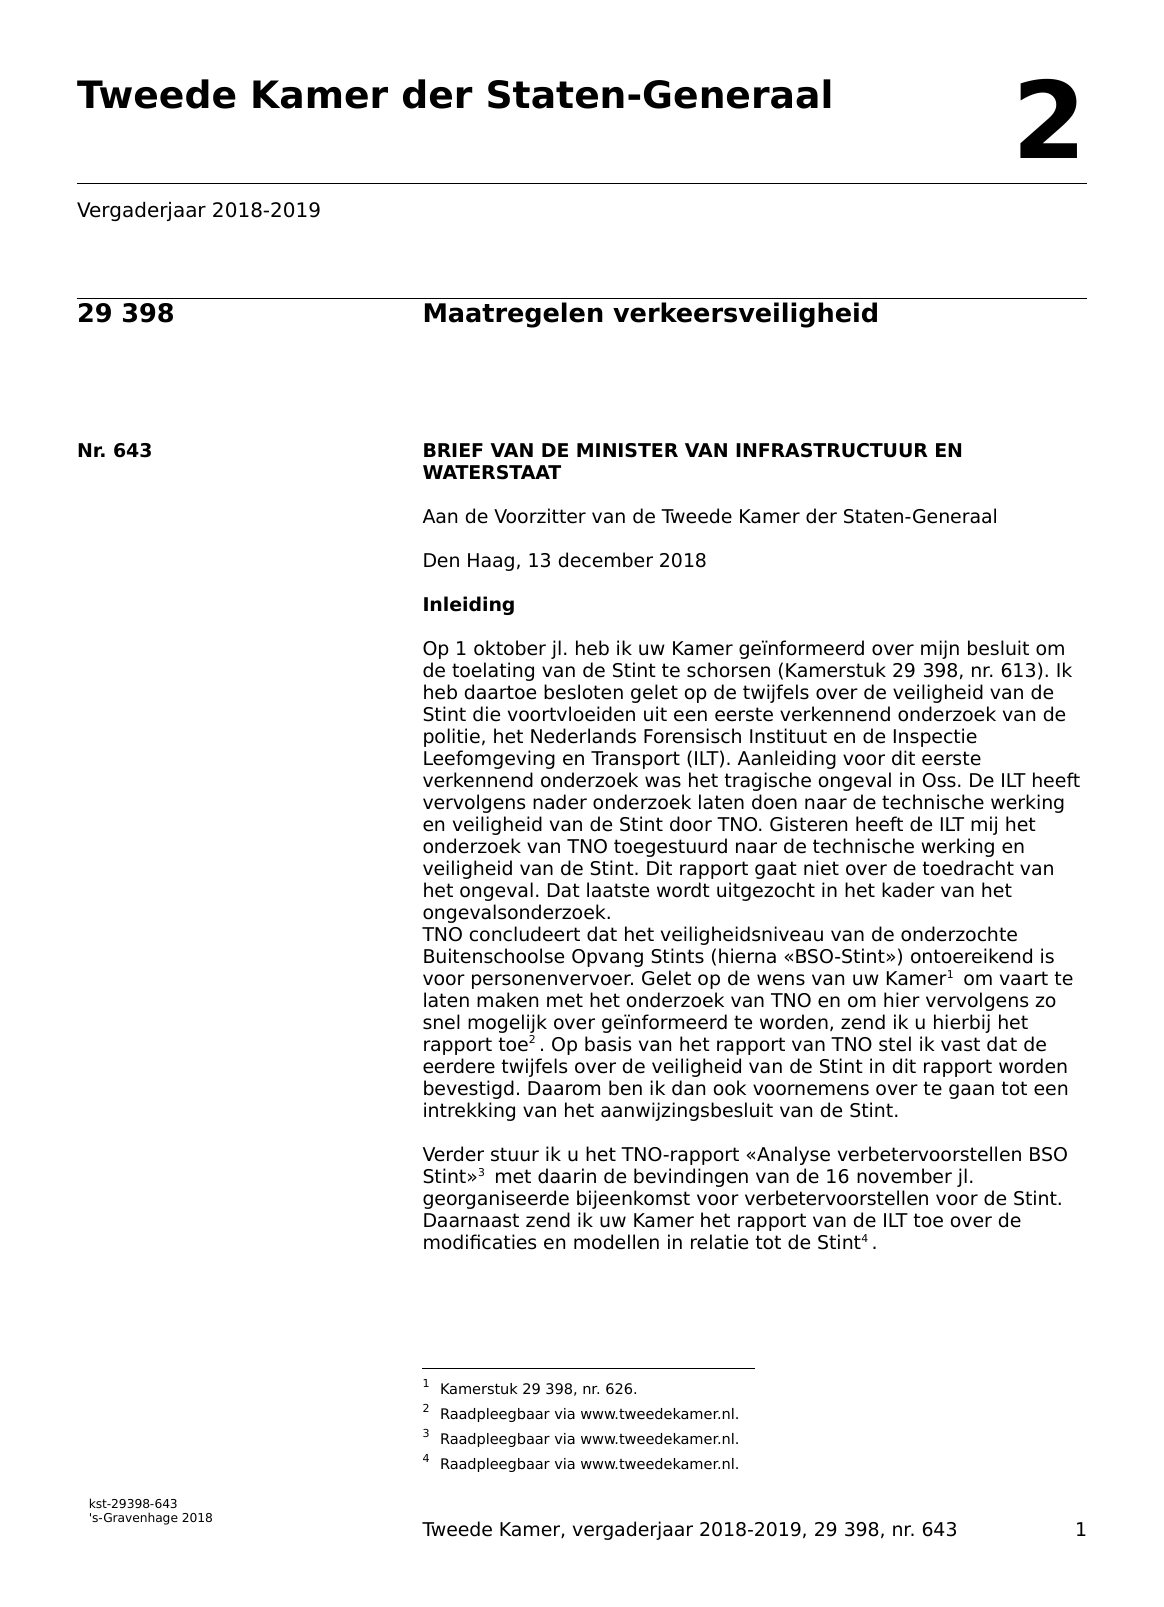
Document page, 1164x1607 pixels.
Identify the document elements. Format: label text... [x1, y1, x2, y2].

text Kamerstuk 29 398, nr. 626. [422, 1377, 1087, 1399]
text Raadpleegbaar via www.tweedekamer.nl. [422, 1402, 1087, 1424]
text Den Haag, 13 december 2018 [422, 550, 1087, 572]
text TNO concludeert dat het veiligheidsniveau van de onderzochte Buitenschoolse Opvang Stints (hierna «BSO-Stint») ontoereikend is voor personenvervoer. Gelet op de wens van uw Kamer om vaart te laten maken met het onderzoek van TNO en om hier vervolgens zo snel mogelijk over geïnformeerd te worden, zend ik u hierbij het rapport toe. Op basis van het rapport van TNO stel ik vast dat de eerdere twijfels over de veiligheid van de Stint in dit rapport worden bevestigd. Daarom ben ik dan ook voornemens over te gaan tot een intrekking van het aanwijzingsbesluit van de Stint. [422, 924, 1087, 1122]
table_header Tweede Kamer der Staten-Generaal [77, 59, 886, 183]
text Raadpleegbaar via www.tweedekamer.nl. [422, 1452, 1087, 1474]
subtitle Inleiding [422, 594, 1087, 616]
table_header 2 [886, 59, 1087, 183]
subtitle Nr. 643 BRIEF VAN DE MINISTER VAN INFRASTRUCTUUR EN WATERSTAAT [77, 440, 1087, 484]
text Op 1 oktober jl. heb ik uw Kamer geïnformeerd over mijn besluit om de toelating van de Stint te schorsen (Kamerstuk 29 398, nr. 613). Ik heb daartoe besloten gelet op de twijfels over de veiligheid van de Stint die voortvloeiden uit een eerste verkennend onderzoek van de politie, het Nederlands Forensisch Instituut en de Inspectie Leefomgeving en Transport (ILT). Aanleiding voor dit eerste verkennend onderzoek was het tragische ongeval in Oss. De ILT heeft vervolgens nader onderzoek laten doen naar de technische werking en veiligheid van de Stint door TNO. Gisteren heeft de ILT mij het onderzoek van TNO toegestuurd naar de technische werking en veiligheid van de Stint. Dit rapport gaat niet over de toedracht van het ongeval. Dat laatste wordt uitgezocht in het kader van het ongevalsonderzoek. [422, 638, 1087, 924]
text 's-Gravenhage 2018 [88, 1511, 323, 1525]
table_cell Vergaderjaar 2018-2019 [77, 184, 1087, 298]
text Aan de Voorzitter van de Tweede Kamer der Staten-Generaal [422, 506, 1087, 528]
text kst-29398-643 [88, 1497, 323, 1511]
subtitle 29 398 Maatregelen verkeersveiligheid [77, 299, 1087, 329]
text Verder stuur ik u het TNO-rapport «Analyse verbetervoorstellen BSO Stint» met daarin de bevindingen van de 16 november jl. georganiseerde bijeenkomst voor verbetervoorstellen voor de Stint. Daarnaast zend ik uw Kamer het rapport van de ILT toe over de modificaties en modellen in relatie tot de Stint. [422, 1144, 1087, 1254]
text Raadpleegbaar via www.tweedekamer.nl. [422, 1427, 1087, 1449]
